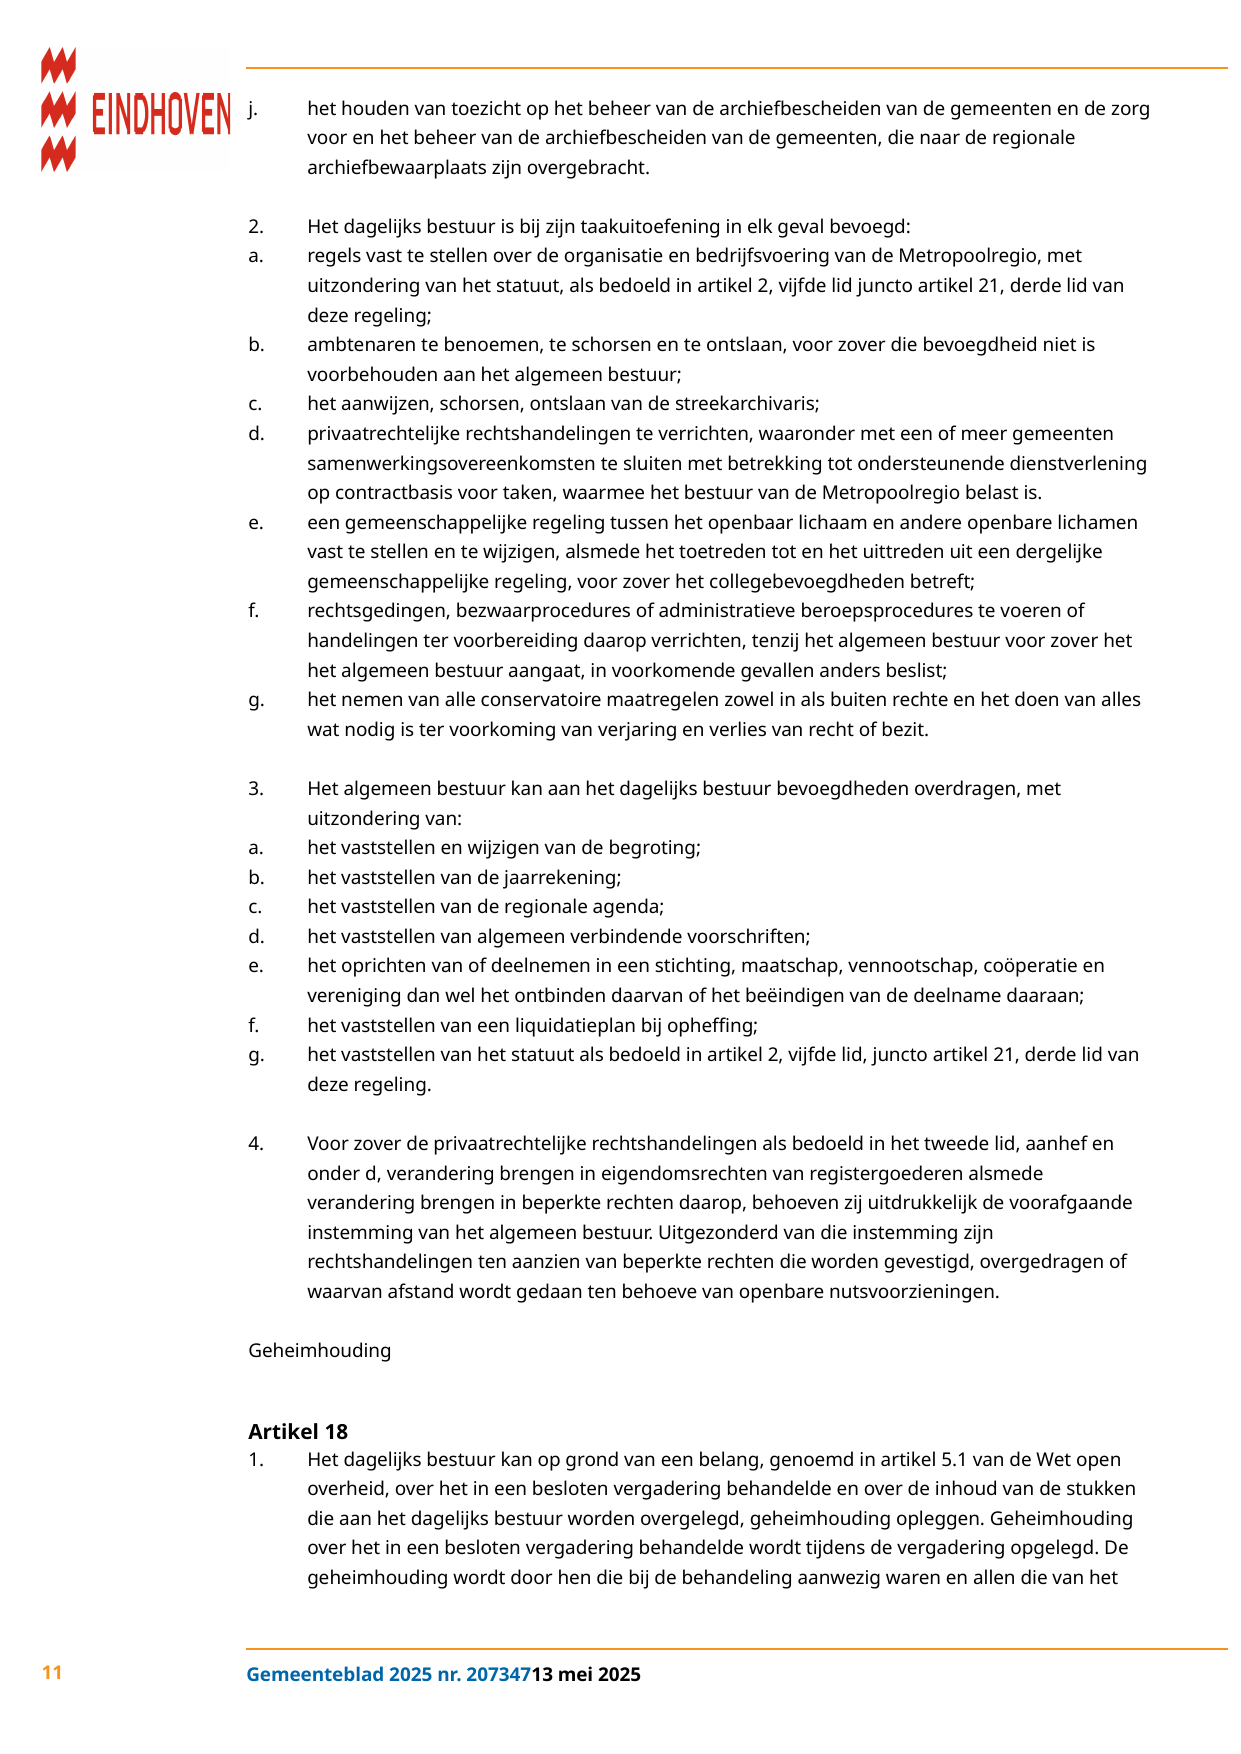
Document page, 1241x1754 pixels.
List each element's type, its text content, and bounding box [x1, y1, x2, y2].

list een gemeenschappelijke regeling tussen het openbaar lichaam en andere openbare lichamen vast te stellen en te wijzigen, alsmede het toetreden tot en het uittreden uit een dergelijke gemeenschappelijke regeling, voor zover het collegebevoegdheden betreft; [248, 509, 1152, 594]
picture [41, 47, 231, 172]
list het vaststellen van de jaarrekening; [248, 864, 1152, 890]
list Voor zover de privaatrechtelijke rechtshandelingen als bedoeld in het tweede lid, aanhef en onder d, verandering brengen in eigendomsrechten van registergoederen alsmede verandering brengen in beperkte rechten daarop, behoeven zij uitdrukkelijk de voorafgaande instemming van het algemeen bestuur. Uitgezonderd van die instemming zijn rechtshandelingen ten aanzien van beperkte rechten die worden gevestigd, overgedragen of waarvan afstand wordt gedaan ten behoeve van openbare nutsvoorzieningen. [248, 1130, 1152, 1304]
list Het dagelijks bestuur is bij zijn taakuitoefening in elk geval bevoegd: [248, 213, 1152, 239]
list het vaststellen van de regionale agenda; [248, 893, 1152, 919]
list ambtenaren te benoemen, te schorsen en te ontslaan, voor zover die bevoegdheid niet is voorbehouden aan het algemeen bestuur; [248, 331, 1152, 387]
list het oprichten van of deelnemen in een stichting, maatschap, vennootschap, coöperatie en vereniging dan wel het ontbinden daarvan of het beëindigen van de deelname daaraan; [248, 953, 1152, 1008]
list het vaststellen van algemeen verbindende voorschriften; [248, 923, 1152, 949]
list regels vast te stellen over de organisatie en bedrijfsvoering van de Metropoolregio, met uitzondering van het statuut, als bedoeld in artikel 2, vijfde lid juncto artikel 21, derde lid van deze regeling; [248, 243, 1152, 328]
list het vaststellen en wijzigen van de begroting; [248, 834, 1152, 860]
list het nemen van alle conservatoire maatregelen zowel in als buiten rechte en het doen van alles wat nodig is ter voorkoming van verjaring en verlies van recht of bezit. [248, 686, 1152, 742]
list rechtsgedingen, bezwaarprocedures of administratieve beroepsprocedures te voeren of handelingen ter voorbereiding daarop verrichten, tenzij het algemeen bestuur voor zover het het algemeen bestuur aangaat, in voorkomende gevallen anders beslist; [248, 598, 1152, 683]
text Artikel 18 [248, 1417, 1152, 1446]
list het houden van toezicht op het beheer van de archiefbescheiden van de gemeenten en de zorg voor en het beheer van de archiefbescheiden van de gemeenten, die naar de regionale archiefbewaarplaats zijn overgebracht. [248, 95, 1152, 180]
list het vaststellen van een liquidatieplan bij opheffing; [248, 1012, 1152, 1038]
text Geheimhouding [248, 1337, 1152, 1363]
list Het algemeen bestuur kan aan het dagelijks bestuur bevoegdheden overdragen, met uitzondering van: [248, 775, 1152, 831]
list het vaststellen van het statuut als bedoeld in artikel 2, vijfde lid, juncto artikel 21, derde lid van deze regeling. [248, 1041, 1152, 1097]
list privaatrechtelijke rechtshandelingen te verrichten, waaronder met een of meer gemeenten samenwerkingsovereenkomsten te sluiten met betrekking tot ondersteunende dienstverlening op contractbasis voor taken, waarmee het bestuur van de Metropoolregio belast is. [248, 420, 1152, 505]
list het aanwijzen, schorsen, ontslaan van de streekarchivaris; [248, 391, 1152, 416]
list Het dagelijks bestuur kan op grond van een belang, genoemd in artikel 5.1 van de Wet open overheid, over het in een besloten vergadering behandelde en over de inhoud van de stukken die aan het dagelijks bestuur worden overgelegd, geheimhouding opleggen. Geheimhouding over het in een besloten vergadering behandelde wordt tijdens de vergadering opgelegd. De geheimhouding wordt door hen die bij de behandeling aanwezig waren en allen die van het [248, 1446, 1152, 1590]
